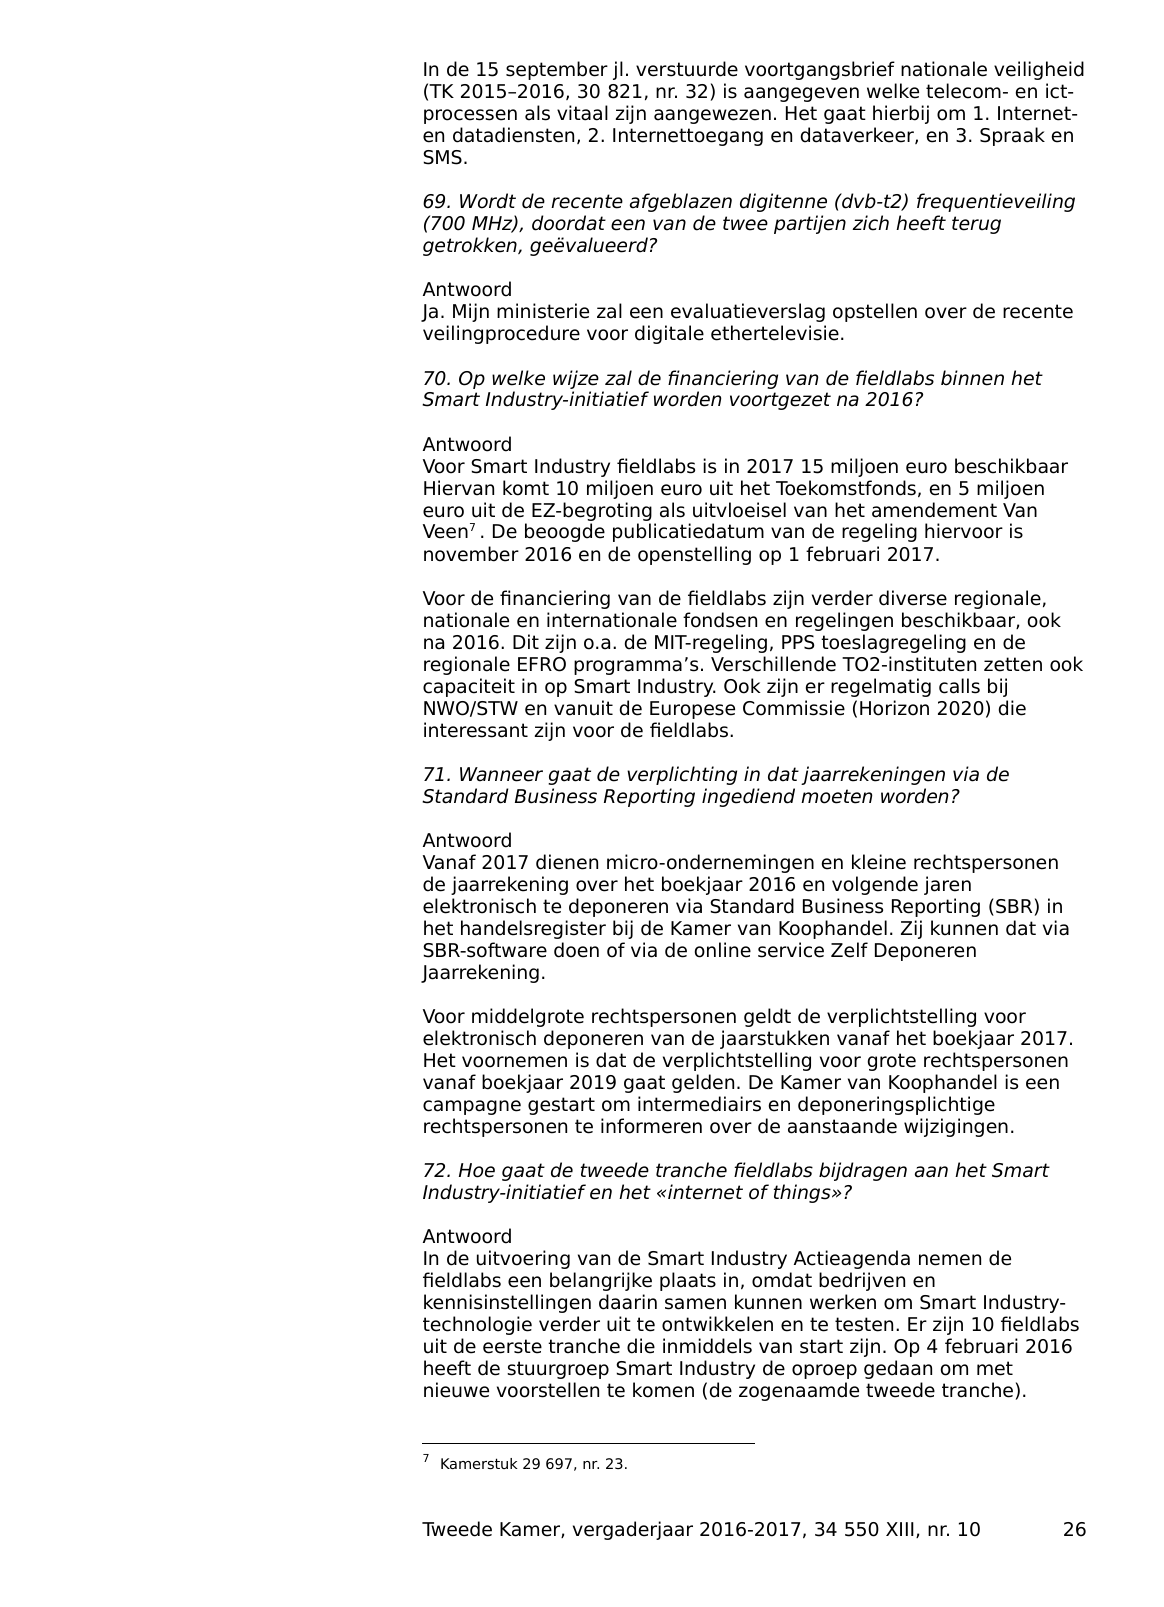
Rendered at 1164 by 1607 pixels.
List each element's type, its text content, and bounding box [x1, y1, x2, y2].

text Antwoord [422, 433, 1087, 456]
text 71. Wanneer gaat de verplichting in dat jaarrekeningen via de Standard Business Reporting ingediend moeten worden? [422, 764, 1087, 808]
text Antwoord [422, 1226, 1087, 1248]
text Kamerstuk 29 697, nr. 23. [422, 1452, 1087, 1474]
text Voor Smart Industry fieldlabs is in 2017 15 miljoen euro beschikbaar Hiervan komt 10 miljoen euro uit het Toekomstfonds, en 5 miljoen euro uit de EZ-begroting als uitvloeisel van het amendement Van Veen. De beoogde publicatiedatum van de regeling hiervoor is november 2016 en de openstelling op 1 februari 2017. [422, 456, 1087, 565]
text Voor de financiering van de fieldlabs zijn verder diverse regionale, nationale en internationale fondsen en regelingen beschikbaar, ook na 2016. Dit zijn o.a. de MIT-regeling, PPS toeslagregeling en de regionale EFRO programma’s. Verschillende TO2-instituten zetten ook capaciteit in op Smart Industry. Ook zijn er regelmatig calls bij NWO/STW en vanuit de Europese Commissie (Horizon 2020) die interessant zijn voor de fieldlabs. [422, 588, 1087, 741]
text Vanaf 2017 dienen micro-ondernemingen en kleine rechtspersonen de jaarrekening over het boekjaar 2016 en volgende jaren elektronisch te deponeren via Standard Business Reporting (SBR) in het handelsregister bij de Kamer van Koophandel. Zij kunnen dat via SBR-software doen of via de online service Zelf Deponeren Jaarrekening. [422, 852, 1087, 984]
text In de uitvoering van de Smart Industry Actieagenda nemen de fieldlabs een belangrijke plaats in, omdat bedrijven en kennisinstellingen daarin samen kunnen werken om Smart Industry-technologie verder uit te ontwikkelen en te testen. Er zijn 10 fieldlabs uit de eerste tranche die inmiddels van start zijn. Op 4 februari 2016 heeft de stuurgroep Smart Industry de oproep gedaan om met nieuwe voorstellen te komen (de zogenaamde tweede tranche). [422, 1248, 1087, 1402]
text Ja. Mijn ministerie zal een evaluatieverslag opstellen over de recente veilingprocedure voor digitale ethertelevisie. [422, 301, 1087, 345]
text Antwoord [422, 830, 1087, 852]
text 70. Op welke wijze zal de financiering van de fieldlabs binnen het Smart Industry-initiatief worden voortgezet na 2016? [422, 367, 1087, 411]
text 69. Wordt de recente afgeblazen digitenne (dvb-t2) frequentieveiling (700 MHz), doordat een van de twee partijen zich heeft terug getrokken, geëvalueerd? [422, 191, 1087, 257]
text Voor middelgrote rechtspersonen geldt de verplichtstelling voor elektronisch deponeren van de jaarstukken vanaf het boekjaar 2017. Het voornemen is dat de verplichtstelling voor grote rechtspersonen vanaf boekjaar 2019 gaat gelden. De Kamer van Koophandel is een campagne gestart om intermediairs en deponeringsplichtige rechtspersonen te informeren over de aanstaande wijzigingen. [422, 1006, 1087, 1138]
text Antwoord [422, 279, 1087, 301]
text 72. Hoe gaat de tweede tranche fieldlabs bijdragen aan het Smart Industry-initiatief en het «internet of things»? [422, 1160, 1087, 1204]
text In de 15 september jl. verstuurde voortgangsbrief nationale veiligheid (TK 2015–2016, 30 821, nr. 32) is aangegeven welke telecom- en ict-processen als vitaal zijn aangewezen. Het gaat hierbij om 1. Internet- en datadiensten, 2. Internettoegang en dataverkeer, en 3. Spraak en SMS. [422, 59, 1087, 169]
